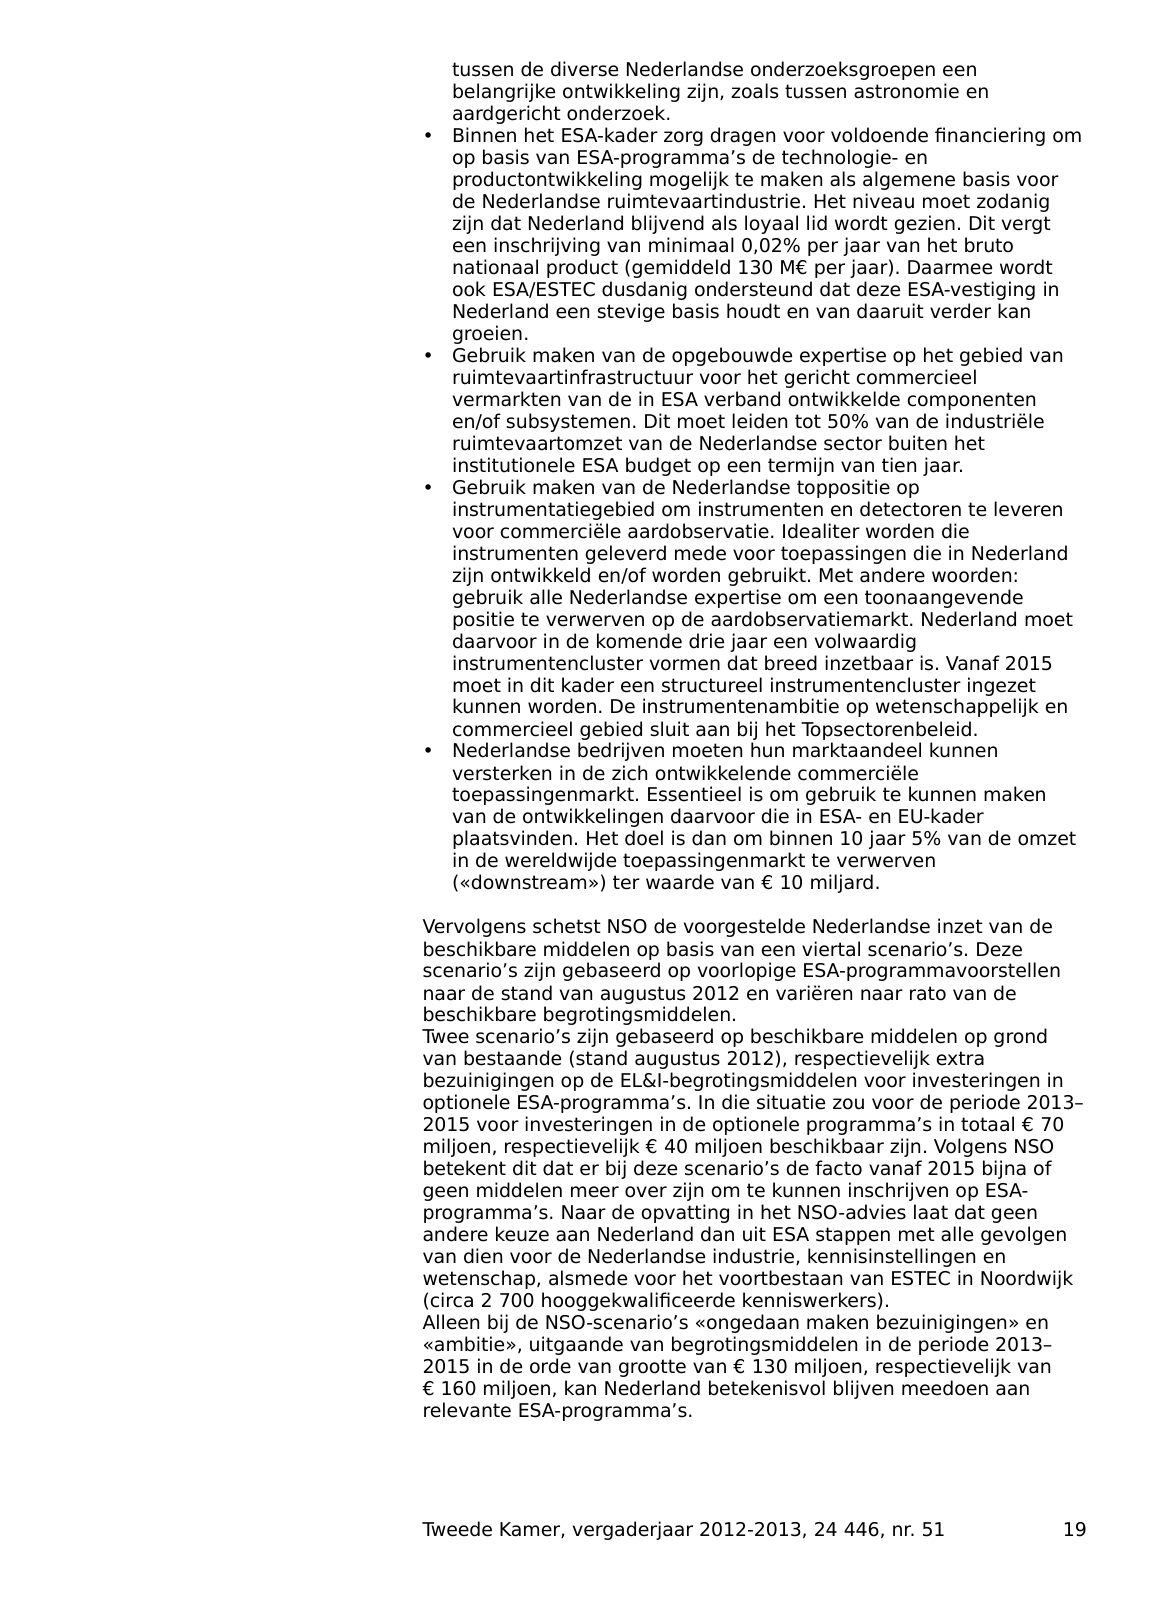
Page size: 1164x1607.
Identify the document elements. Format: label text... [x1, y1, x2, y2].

text • Binnen het ESA-kader zorg dragen voor voldoende financiering om op basis van ESA-programma’s de technologie- en productontwikkeling mogelijk te maken als algemene basis voor de Nederlandse ruimtevaartindustrie. Het niveau moet zodanig zijn dat Nederland blijvend als loyaal lid wordt gezien. Dit vergt een inschrijving van minimaal 0,02% per jaar van het bruto nationaal product (gemiddeld 130 M€ per jaar). Daarmee wordt ook ESA/ESTEC dusdanig ondersteund dat deze ESA-vestiging in Nederland een stevige basis houdt en van daaruit verder kan groeien. [422, 125, 1087, 345]
text Vervolgens schetst NSO de voorgestelde Nederlandse inzet van de beschikbare middelen op basis van een viertal scenario’s. Deze scenario’s zijn gebaseerd op voorlopige ESA-programmavoorstellen naar de stand van augustus 2012 en variëren naar rato van de beschikbare begrotingsmiddelen. [422, 916, 1087, 1026]
text • Gebruik maken van de Nederlandse toppositie op instrumentatiegebied om instrumenten en detectoren te leveren voor commerciële aardobservatie. Idealiter worden die instrumenten geleverd mede voor toepassingen die in Nederland zijn ontwikkeld en/of worden gebruikt. Met andere woorden: gebruik alle Nederlandse expertise om een toonaangevende positie te verwerven op de aardobservatiemarkt. Nederland moet daarvoor in de komende drie jaar een volwaardig instrumentencluster vormen dat breed inzetbaar is. Vanaf 2015 moet in dit kader een structureel instrumentencluster ingezet kunnen worden. De instrumentenambitie op wetenschappelijk en commercieel gebied sluit aan bij het Topsectorenbeleid. [422, 477, 1087, 740]
text tussen de diverse Nederlandse onderzoeksgroepen een belangrijke ontwikkeling zijn, zoals tussen astronomie en aardgericht onderzoek. [422, 59, 1087, 125]
text Twee scenario’s zijn gebaseerd op beschikbare middelen op grond van bestaande (stand augustus 2012), respectievelijk extra bezuinigingen op de EL&I-begrotingsmiddelen voor investeringen in optionele ESA-programma’s. In die situatie zou voor de periode 2013–2015 voor investeringen in de optionele programma’s in totaal € 70 miljoen, respectievelijk € 40 miljoen beschikbaar zijn. Volgens NSO betekent dit dat er bij deze scenario’s de facto vanaf 2015 bijna of geen middelen meer over zijn om te kunnen inschrijven op ESA-programma’s. Naar de opvatting in het NSO-advies laat dat geen andere keuze aan Nederland dan uit ESA stappen met alle gevolgen van dien voor de Nederlandse industrie, kennisinstellingen en wetenschap, alsmede voor het voortbestaan van ESTEC in Noordwijk (circa 2 700 hooggekwalificeerde kenniswerkers). [422, 1026, 1087, 1312]
text • Nederlandse bedrijven moeten hun marktaandeel kunnen versterken in de zich ontwikkelende commerciële toepassingenmarkt. Essentieel is om gebruik te kunnen maken van de ontwikkelingen daarvoor die in ESA- en EU-kader plaatsvinden. Het doel is dan om binnen 10 jaar 5% van de omzet in de wereldwijde toepassingenmarkt te verwerven («downstream») ter waarde van € 10 miljard. [422, 740, 1087, 894]
text Alleen bij de NSO-scenario’s «ongedaan maken bezuinigingen» en «ambitie», uitgaande van begrotingsmiddelen in de periode 2013–2015 in de orde van grootte van € 130 miljoen, respectievelijk van € 160 miljoen, kan Nederland betekenisvol blijven meedoen aan relevante ESA-programma’s. [422, 1312, 1087, 1422]
text • Gebruik maken van de opgebouwde expertise op het gebied van ruimtevaartinfrastructuur voor het gericht commercieel vermarkten van de in ESA verband ontwikkelde componenten en/of subsystemen. Dit moet leiden tot 50% van de industriële ruimtevaartomzet van de Nederlandse sector buiten het institutionele ESA budget op een termijn van tien jaar. [422, 345, 1087, 477]
